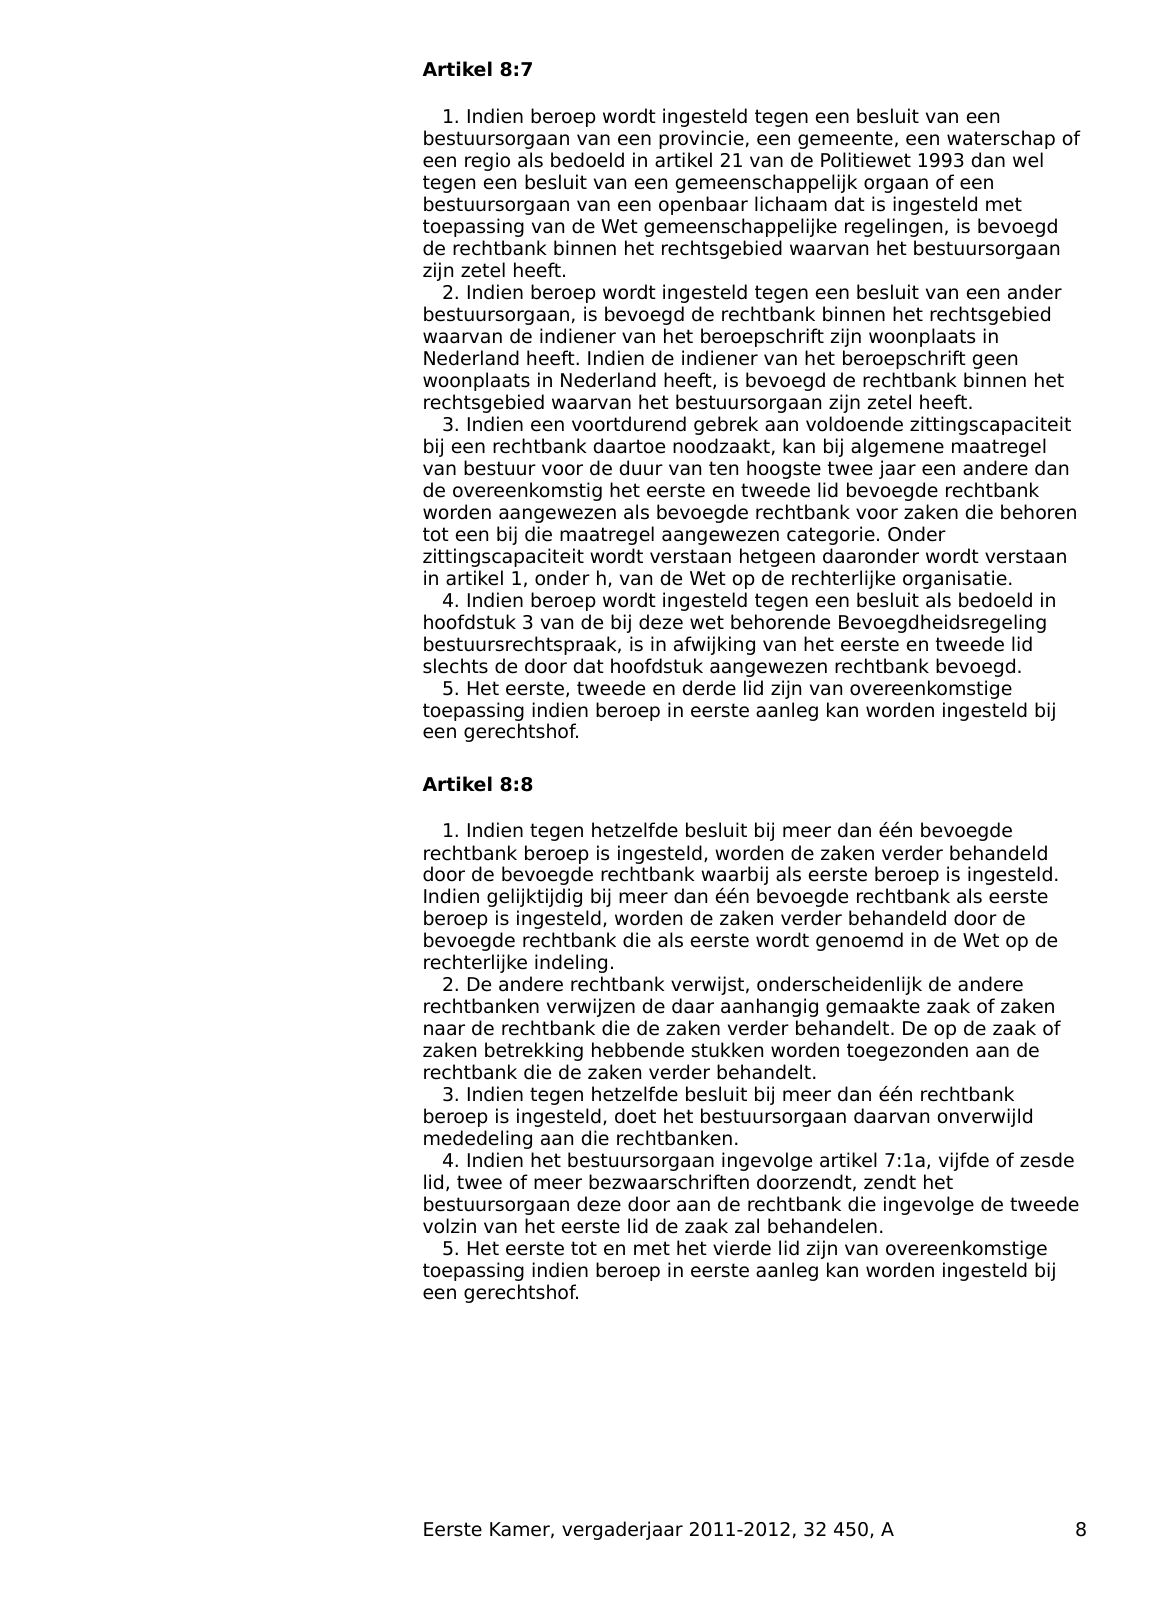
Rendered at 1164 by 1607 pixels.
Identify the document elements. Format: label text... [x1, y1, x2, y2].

subtitle Artikel 8:7 [422, 59, 1087, 81]
text 2. Indien beroep wordt ingesteld tegen een besluit van een ander bestuursorgaan, is bevoegd de rechtbank binnen het rechtsgebied waarvan de indiener van het beroepschrift zijn woonplaats in Nederland heeft. Indien de indiener van het beroepschrift geen woonplaats in Nederland heeft, is bevoegd de rechtbank binnen het rechtsgebied waarvan het bestuursorgaan zijn zetel heeft. [422, 282, 1087, 414]
text 3. Indien tegen hetzelfde besluit bij meer dan één rechtbank beroep is ingesteld, doet het bestuursorgaan daarvan onverwijld mededeling aan die rechtbanken. [422, 1084, 1087, 1150]
text 2. De andere rechtbank verwijst, onderscheidenlijk de andere rechtbanken verwijzen de daar aanhangig gemaakte zaak of zaken naar de rechtbank die de zaken verder behandelt. De op de zaak of zaken betrekking hebbende stukken worden toegezonden aan de rechtbank die de zaken verder behandelt. [422, 974, 1087, 1084]
text 3. Indien een voortdurend gebrek aan voldoende zittingscapaciteit bij een rechtbank daartoe noodzaakt, kan bij algemene maatregel van bestuur voor de duur van ten hoogste twee jaar een andere dan de overeenkomstig het eerste en tweede lid bevoegde rechtbank worden aangewezen als bevoegde rechtbank voor zaken die behoren tot een bij die maatregel aangewezen categorie. Onder zittingscapaciteit wordt verstaan hetgeen daaronder wordt verstaan in artikel 1, onder h, van de Wet op de rechterlijke organisatie. [422, 414, 1087, 589]
text 4. Indien beroep wordt ingesteld tegen een besluit als bedoeld in hoofdstuk 3 van de bij deze wet behorende Bevoegdheidsregeling bestuursrechtspraak, is in afwijking van het eerste en tweede lid slechts de door dat hoofdstuk aangewezen rechtbank bevoegd. [422, 589, 1087, 677]
text 5. Het eerste tot en met het vierde lid zijn van overeenkomstige toepassing indien beroep in eerste aanleg kan worden ingesteld bij een gerechtshof. [422, 1238, 1087, 1304]
subtitle Artikel 8:8 [422, 773, 1087, 795]
text 1. Indien tegen hetzelfde besluit bij meer dan één bevoegde rechtbank beroep is ingesteld, worden de zaken verder behandeld door de bevoegde rechtbank waarbij als eerste beroep is ingesteld. Indien gelijktijdig bij meer dan één bevoegde rechtbank als eerste beroep is ingesteld, worden de zaken verder behandeld door de bevoegde rechtbank die als eerste wordt genoemd in de Wet op de rechterlijke indeling. [422, 820, 1087, 974]
text 5. Het eerste, tweede en derde lid zijn van overeenkomstige toepassing indien beroep in eerste aanleg kan worden ingesteld bij een gerechtshof. [422, 677, 1087, 743]
text 4. Indien het bestuursorgaan ingevolge artikel 7:1a, vijfde of zesde lid, twee of meer bezwaarschriften doorzendt, zendt het bestuursorgaan deze door aan de rechtbank die ingevolge de tweede volzin van het eerste lid de zaak zal behandelen. [422, 1150, 1087, 1238]
text 1. Indien beroep wordt ingesteld tegen een besluit van een bestuursorgaan van een provincie, een gemeente, een waterschap of een regio als bedoeld in artikel 21 van de Politiewet 1993 dan wel tegen een besluit van een gemeenschappelijk orgaan of een bestuursorgaan van een openbaar lichaam dat is ingesteld met toepassing van de Wet gemeenschappelijke regelingen, is bevoegd de rechtbank binnen het rechtsgebied waarvan het bestuursorgaan zijn zetel heeft. [422, 106, 1087, 282]
